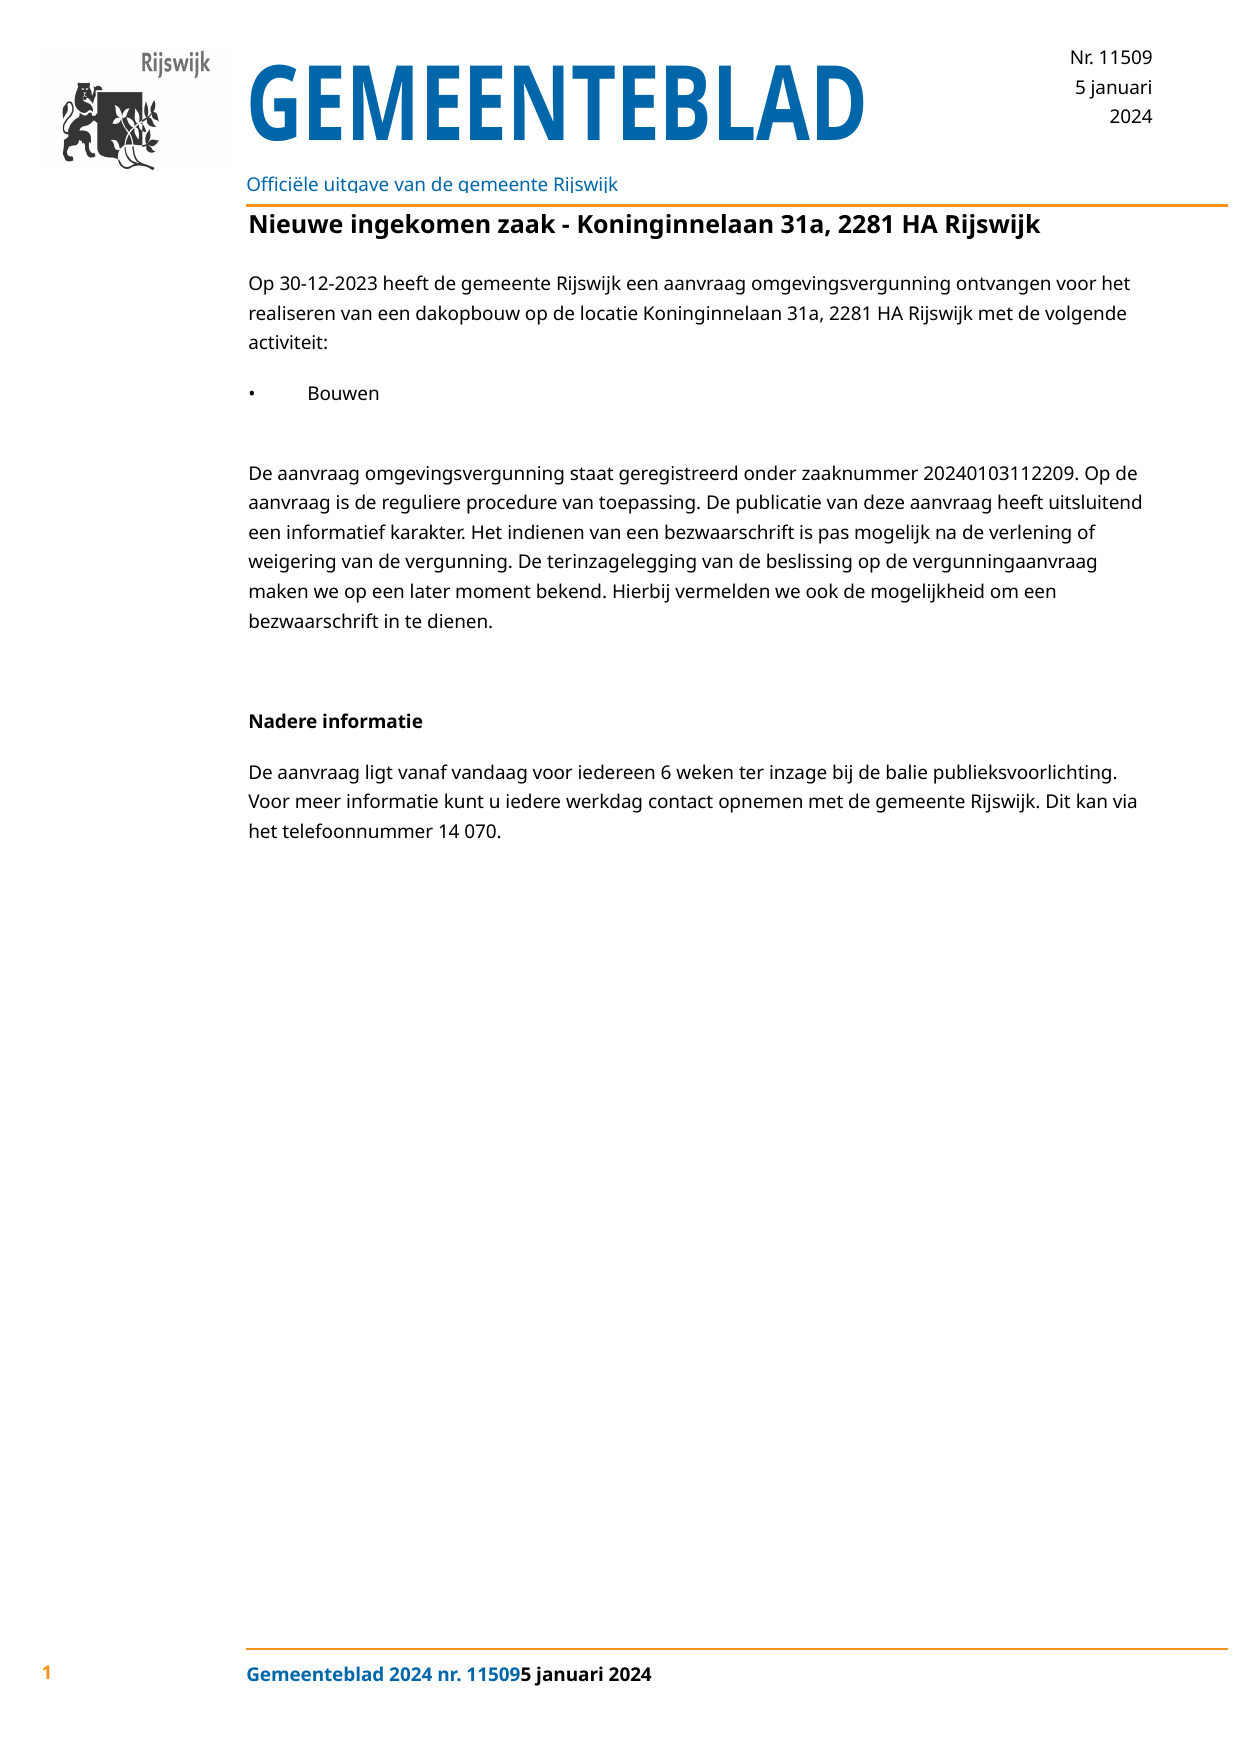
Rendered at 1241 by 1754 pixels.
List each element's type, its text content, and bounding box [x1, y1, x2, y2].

list Bouwen [248, 380, 1152, 406]
text De aanvraag omgevingsvergunning staat geregistreerd onder zaaknummer 20240103112209. Op de aanvraag is de reguliere procedure van toepassing. De publicatie van deze aanvraag heeft uitsluitend een informatief karakter. Het indienen van een bezwaarschrift is pas mogelijk na de verlening of weigering van de vergunning. De terinzagelegging van de beslissing op de vergunningaanvraag maken we op een later moment bekend. Hierbij vermelden we ook de mogelijkheid om een bezwaarschrift in te dienen. [248, 460, 1152, 633]
text Nadere informatie [248, 709, 1152, 734]
picture [41, 47, 231, 172]
text Op 30-12-2023 heeft de gemeente Rijswijk een aanvraag omgevingsvergunning ontvangen voor het realiseren van een dakopbouw op de locatie Koninginnelaan 31a, 2281 HA Rijswijk met de volgende activiteit: [248, 270, 1152, 355]
text De aanvraag ligt vanaf vandaag voor iedereen 6 weken ter inzage bij de balie publieksvoorlichting. Voor meer informatie kunt u iedere werkdag contact opnemen met de gemeente Rijswijk. Dit kan via het telefoonnummer 14 070. [248, 759, 1152, 844]
text Nieuwe ingekomen zaak - Koninginnelaan 31a, 2281 HA Rijswijk [248, 207, 1152, 241]
